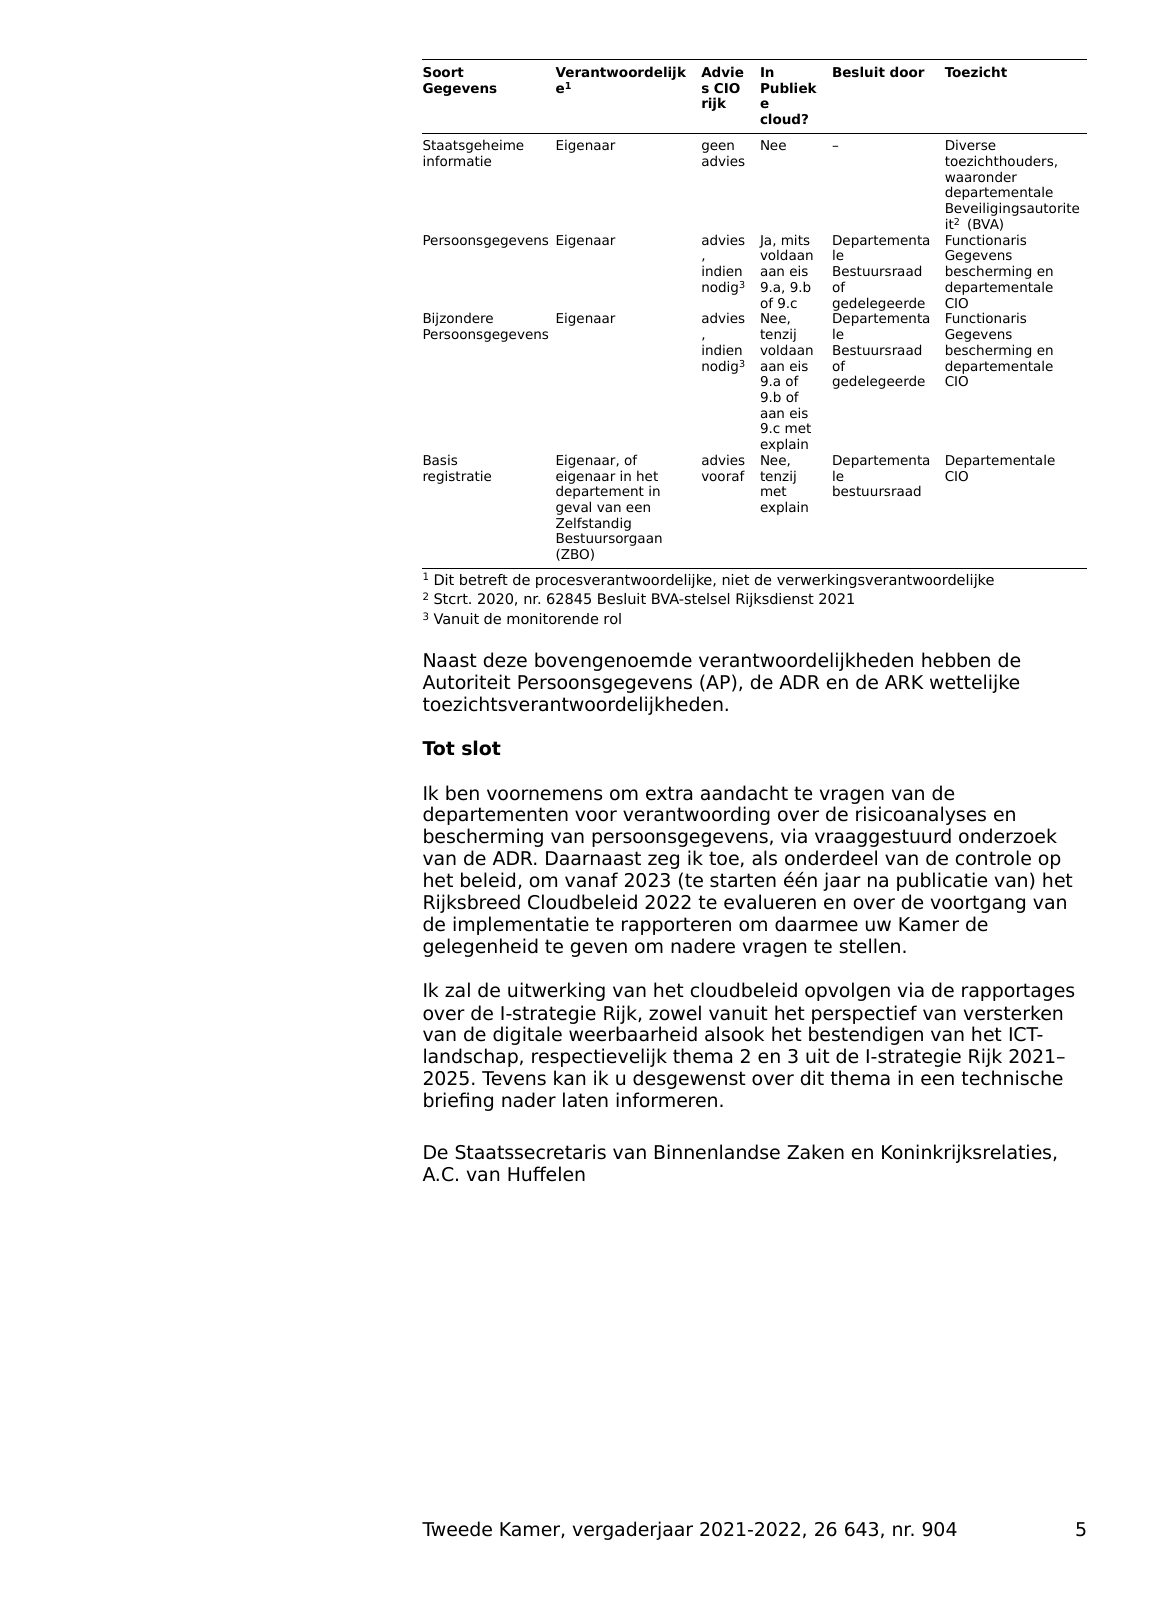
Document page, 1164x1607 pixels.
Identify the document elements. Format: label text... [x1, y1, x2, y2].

table_cell Functionaris Gegevens bescherming en departementale CIO [939, 233, 1087, 311]
table_cell Basis registratie [422, 453, 549, 567]
text Ik ben voornemens om extra aandacht te vragen van de departementen voor verantwoording over de risicoanalyses en bescherming van persoonsgegevens, via vraaggestuurd onderzoek van de ADR. Daarnaast zeg ik toe, als onderdeel van de controle op het beleid, om vanaf 2023 (te starten één jaar na publicatie van) het Rijksbreed Cloudbeleid 2022 te evalueren en over de voortgang van de implementatie te rapporteren om daarmee uw Kamer de gelegenheid te geven om nadere vragen te stellen. [422, 782, 1087, 958]
table_cell 1 Dit betreft de procesverantwoordelijke, niet de verwerkingsverantwoordelijke 2 Stcrt. 2020, nr. 62845 Besluit BVA-stelsel Rijksdienst 2021 3 Vanuit de monitorende rol [422, 569, 1087, 628]
table_cell Nee, tenzij met explain [754, 453, 826, 567]
table_header Soort Gegevens [422, 60, 549, 132]
text Naast deze bovengenoemde verantwoordelijkheden hebben de Autoriteit Persoonsgegevens (AP), de ADR en de ARK wettelijke toezichtsverantwoordelijkheden. [422, 650, 1087, 716]
table_cell Eigenaar [550, 233, 695, 311]
table_header Toezicht [939, 60, 1087, 132]
table_cell Diverse toezichthouders, waaronder departementale Beveiligingsautoriteit2 (BVA) [939, 134, 1087, 232]
table_cell Ja, mits voldaan aan eis 9.a, 9.b of 9.c [754, 233, 826, 311]
table_header Besluit door [826, 60, 938, 132]
table_cell Persoonsgegevens [422, 233, 549, 311]
table_cell Departementale bestuursraad [826, 453, 938, 567]
table_cell Staatsgeheime informatie [422, 134, 549, 232]
table_cell Eigenaar [550, 311, 695, 453]
table_cell – [826, 134, 938, 232]
table_cell geen advies [695, 134, 754, 232]
table_header Verantwoordelijke1 [550, 60, 695, 132]
table_cell Departementale Bestuursraad of gedelegeerde [826, 233, 938, 311]
table_header In Publieke cloud? [754, 60, 826, 132]
table_cell Bijzondere Persoonsgegevens [422, 311, 549, 453]
table_cell Eigenaar, of eigenaar in het departement in geval van een Zelfstandig Bestuursorgaan (ZBO) [550, 453, 695, 567]
table_cell Nee [754, 134, 826, 232]
table_cell Departementale CIO [939, 453, 1087, 567]
table_header Advies CIO rijk [695, 60, 754, 132]
table_cell Eigenaar [550, 134, 695, 232]
table_cell advies vooraf [695, 453, 754, 567]
subtitle Tot slot [422, 738, 1087, 760]
table_cell Nee, tenzij voldaan aan eis 9.a of 9.b of aan eis 9.c met explain [754, 311, 826, 453]
table_cell advies, indien nodig3 [695, 311, 754, 453]
table_cell Functionaris Gegevens bescherming en departementale CIO [939, 311, 1087, 453]
text Ik zal de uitwerking van het cloudbeleid opvolgen via de rapportages over de I-strategie Rijk, zowel vanuit het perspectief van versterken van de digitale weerbaarheid alsook het bestendigen van het ICT-landschap, respectievelijk thema 2 en 3 uit de I-strategie Rijk 2021–2025. Tevens kan ik u desgewenst over dit thema in een technische briefing nader laten informeren. [422, 980, 1087, 1112]
table_cell Departementale Bestuursraad of gedelegeerde [826, 311, 938, 453]
table_cell advies, indien nodig3 [695, 233, 754, 311]
text De Staatssecretaris van Binnenlandse Zaken en Koninkrijksrelaties, A.C. van Huffelen [422, 1142, 1087, 1186]
